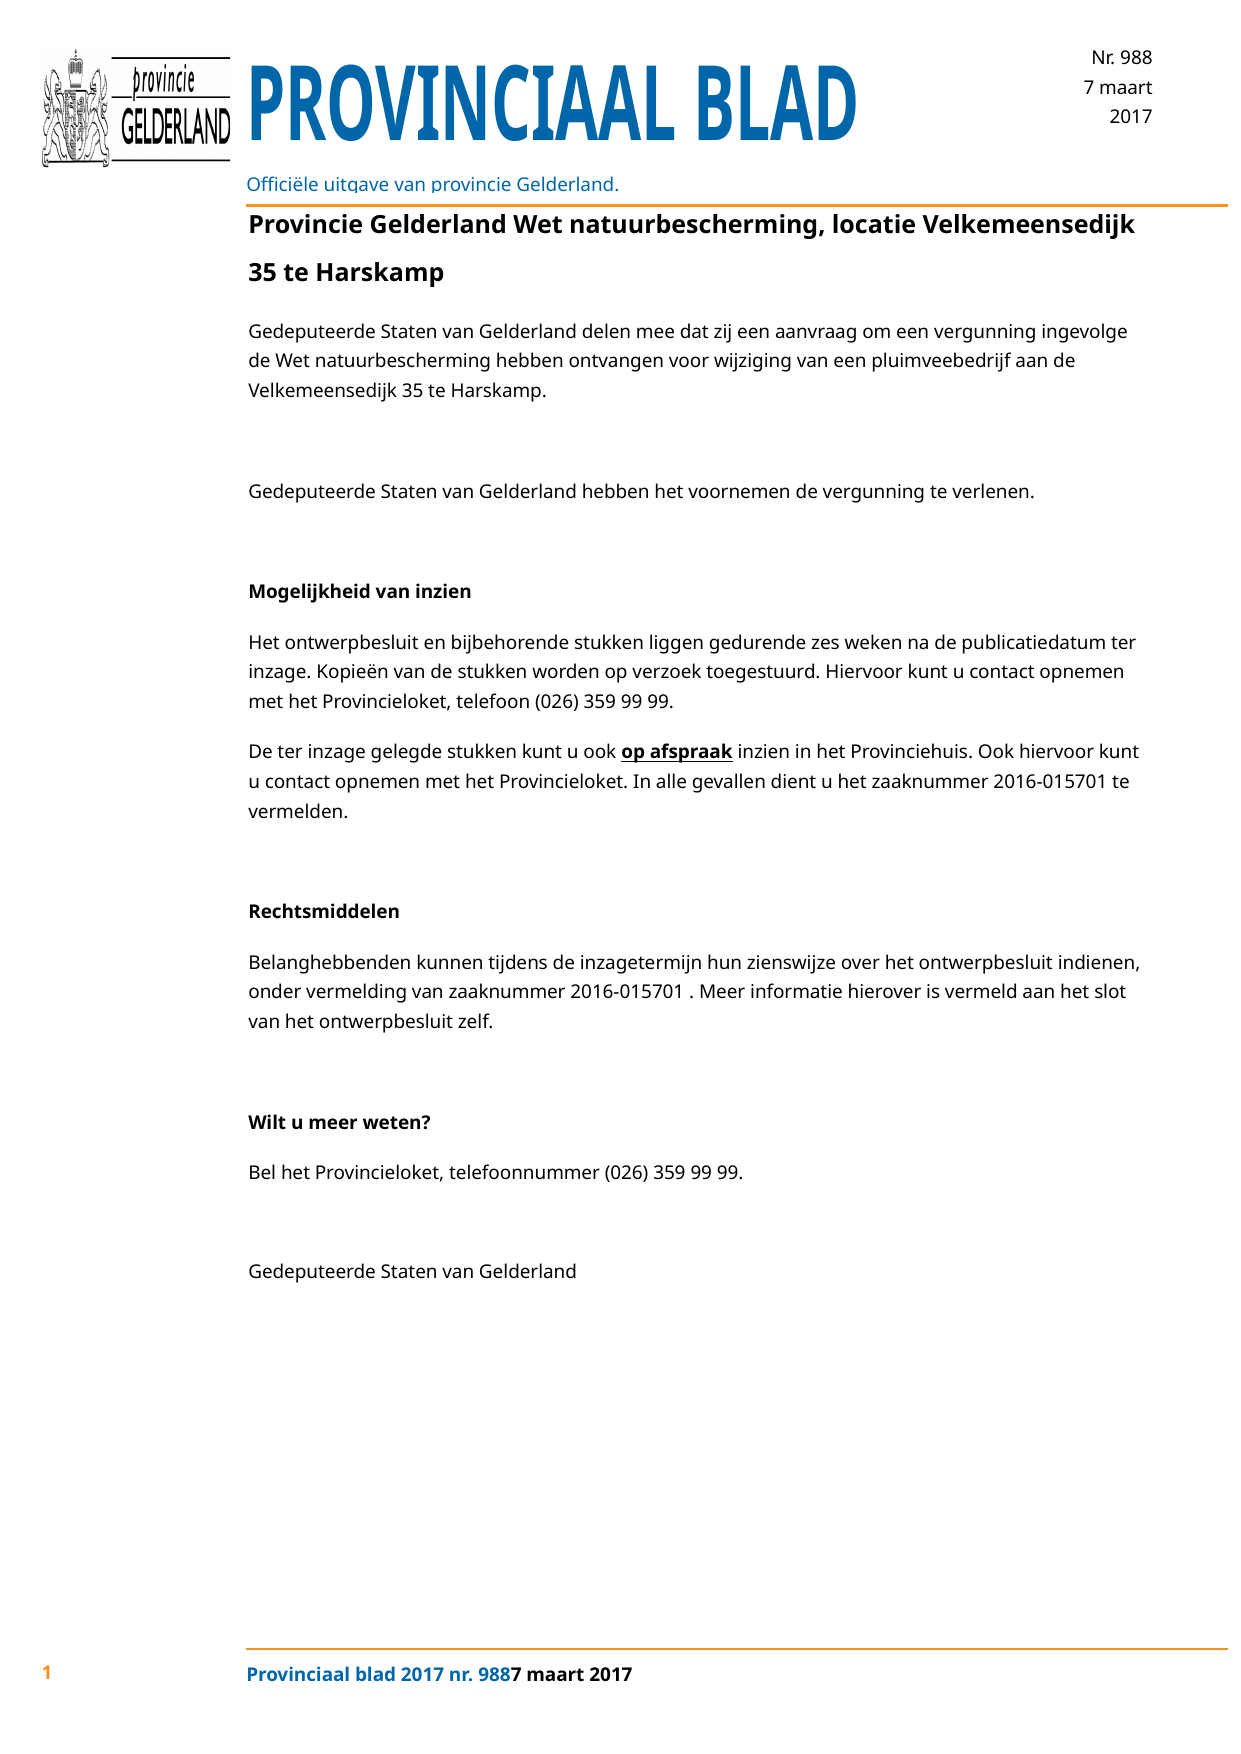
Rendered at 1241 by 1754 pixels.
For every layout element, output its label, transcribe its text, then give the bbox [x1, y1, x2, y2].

text De ter inzage gelegde stukken kunt u ook op afspraak inzien in het Provinciehuis. Ook hiervoor kunt u contact opnemen met het Provincieloket. In alle gevallen dient u het zaaknummer 2016-015701 te vermelden. [248, 739, 1152, 824]
text Mogelijkheid van inzien [248, 579, 1152, 604]
text Gedeputeerde Staten van Gelderland hebben het voornemen de vergunning te verlenen. [248, 478, 1152, 504]
text Wilt u meer weten? [248, 1109, 1152, 1135]
text Gedeputeerde Staten van Gelderland [248, 1258, 1152, 1283]
text Bel het Provincieloket, telefoonnummer (026) 359 99 99. [248, 1159, 1152, 1185]
text Provincie Gelderland Wet natuurbescherming, locatie Velkemeensedijk 35 te Harskamp [248, 207, 1152, 288]
text Gedeputeerde Staten van Gelderland delen mee dat zij een aanvraag om een vergunning ingevolge de Wet natuurbescherming hebben ontvangen voor wijziging van een pluimveebedrijf aan de Velkemeensedijk 35 te Harskamp. [248, 318, 1152, 403]
picture [41, 47, 231, 172]
text Het ontwerpbesluit en bijbehorende stukken liggen gedurende zes weken na de publicatiedatum ter inzage. Kopieën van de stukken worden op verzoek toegestuurd. Hiervoor kunt u contact opnemen met het Provincieloket, telefoon (026) 359 99 99. [248, 629, 1152, 714]
text Belanghebbenden kunnen tijdens de inzagetermijn hun zienswijze over het ontwerpbesluit indienen, onder vermelding van zaaknummer 2016-015701 . Meer informatie hierover is vermeld aan het slot van het ontwerpbesluit zelf. [248, 949, 1152, 1034]
text Rechtsmiddelen [248, 899, 1152, 924]
